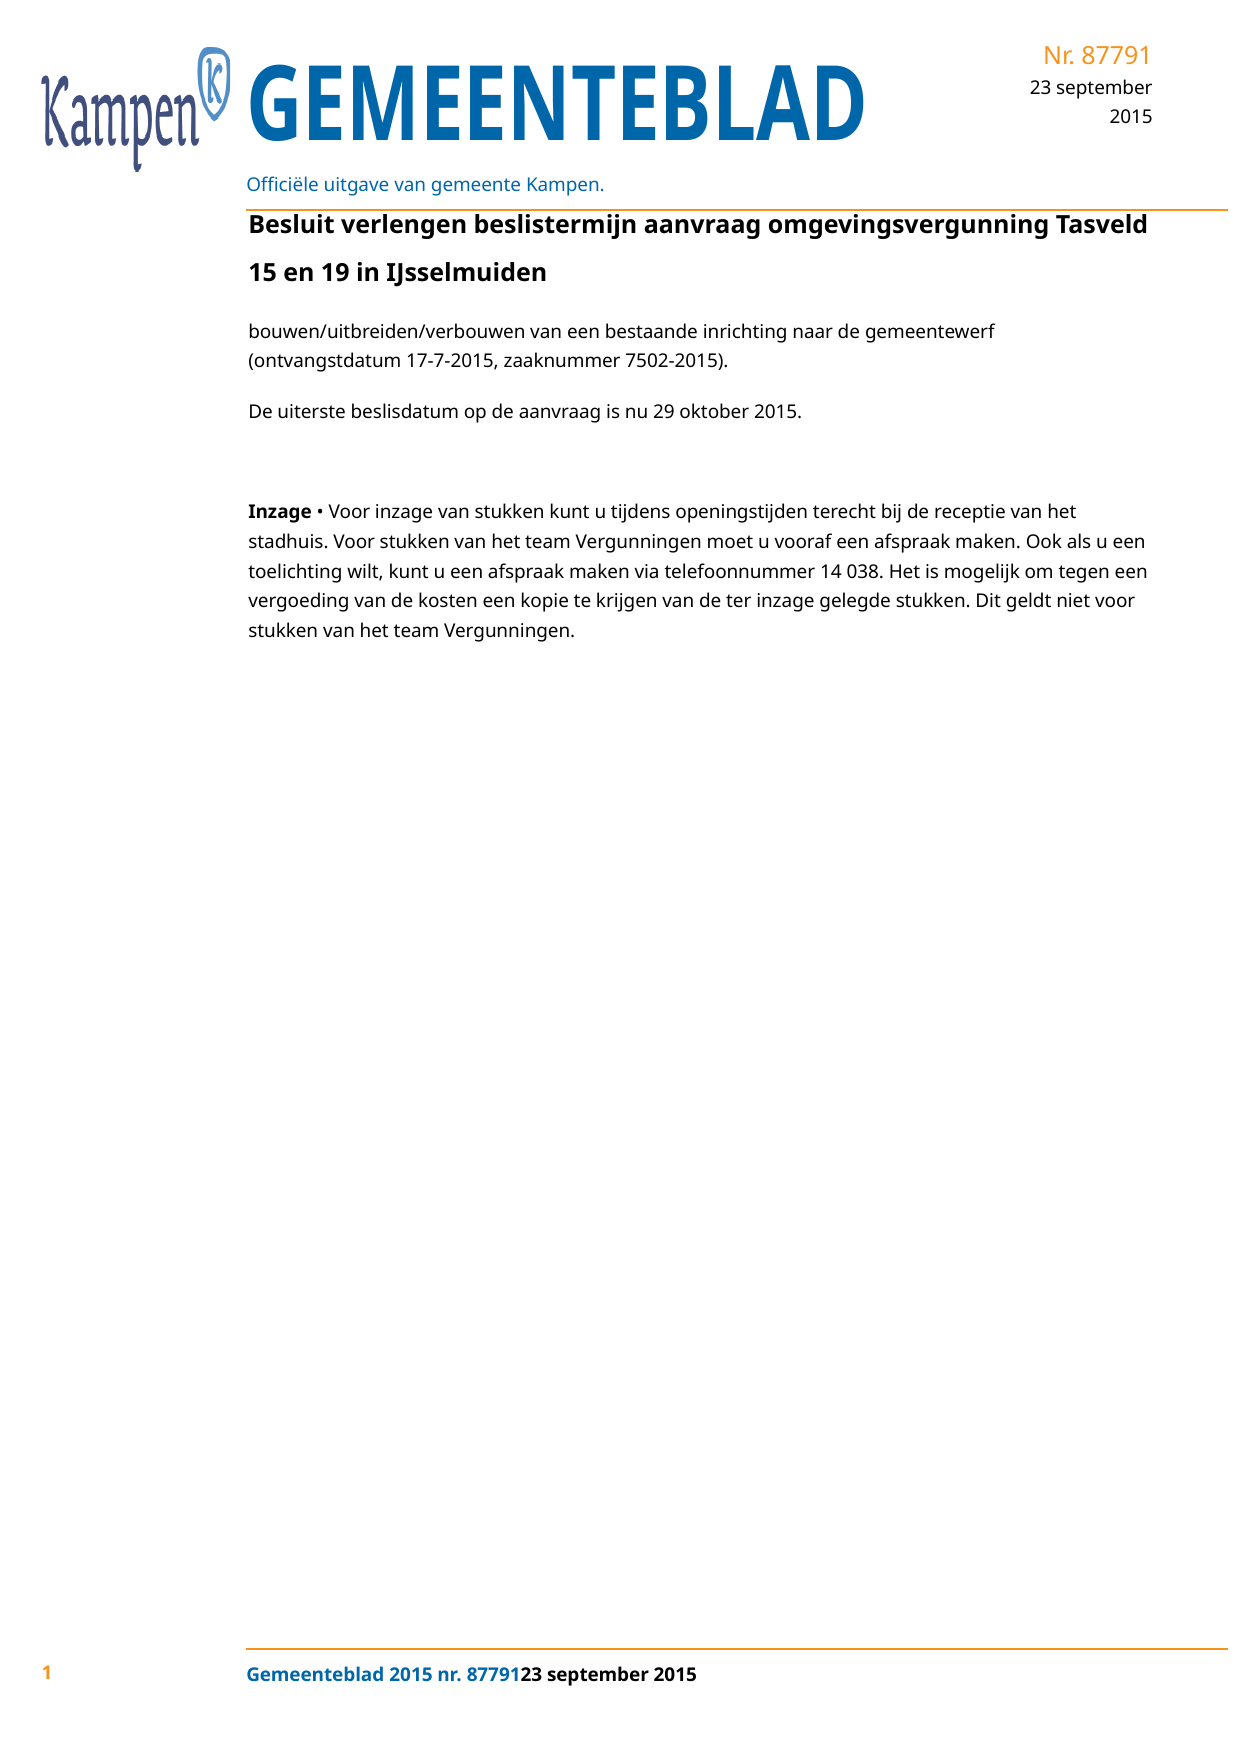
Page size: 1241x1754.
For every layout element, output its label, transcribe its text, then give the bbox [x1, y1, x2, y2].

text Inzage • Voor inzage van stukken kunt u tijdens openingstijden terecht bij de receptie van het stadhuis. Voor stukken van het team Vergunningen moet u vooraf een afspraak maken. Ook als u een toelichting wilt, kunt u een afspraak maken via telefoonnummer 14 038. Het is mogelijk om tegen een vergoeding van de kosten een kopie te krijgen van de ter inzage gelegde stukken. Dit geldt niet voor stukken van het team Vergunningen. [248, 499, 1152, 643]
picture [41, 47, 231, 172]
text Besluit verlengen beslistermijn aanvraag omgevingsvergunning Tasveld 15 en 19 in IJsselmuiden [248, 211, 1152, 288]
text bouwen/uitbreiden/verbouwen van een bestaande inrichting naar de gemeentewerf (ontvangstdatum 17-7-2015, zaaknummer 7502-2015). [248, 318, 1152, 373]
text De uiterste beslisdatum op de aanvraag is nu 29 oktober 2015. [248, 398, 1152, 424]
